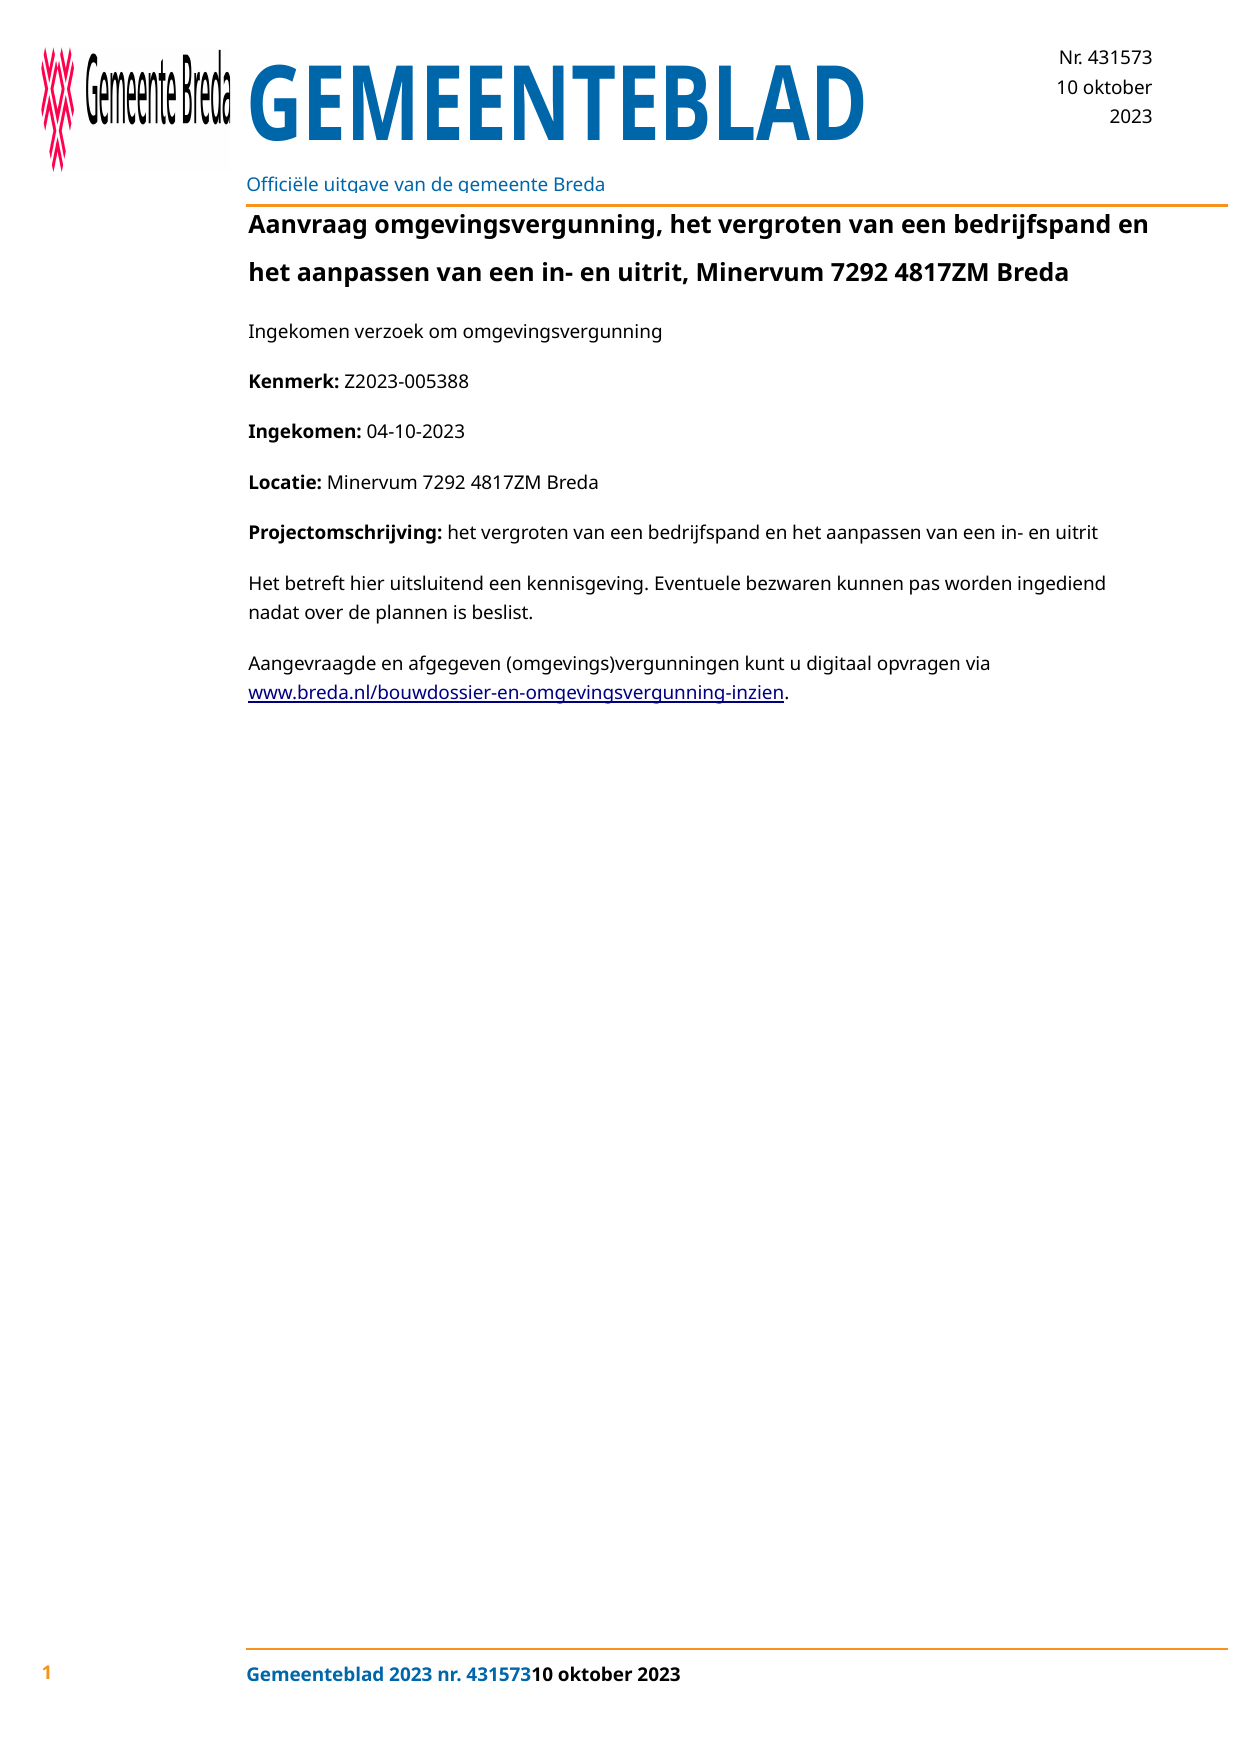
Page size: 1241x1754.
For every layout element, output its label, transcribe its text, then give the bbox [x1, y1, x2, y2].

text Ingekomen: 04-10-2023 [248, 419, 1152, 444]
text Projectomschrijving: het vergroten van een bedrijfspand en het aanpassen van een in- en uitrit [248, 519, 1152, 545]
text Locatie: Minervum 7292 4817ZM Breda [248, 469, 1152, 495]
text Aanvraag omgevingsvergunning, het vergroten van een bedrijfspand en het aanpassen van een in- en uitrit, Minervum 7292 4817ZM Breda [248, 207, 1152, 288]
text Kenmerk: Z2023-005388 [248, 368, 1152, 394]
text Het betreft hier uitsluitend een kennisgeving. Eventuele bezwaren kunnen pas worden ingediend nadat over de plannen is beslist. [248, 570, 1152, 625]
picture [41, 47, 231, 172]
text Ingekomen verzoek om omgevingsvergunning [248, 318, 1152, 344]
text Aangevraagde en afgegeven (omgevings)vergunningen kunt u digitaal opvragen via www.breda.nl/bouwdossier-en-omgevingsvergunning-inzien. [248, 650, 1152, 705]
